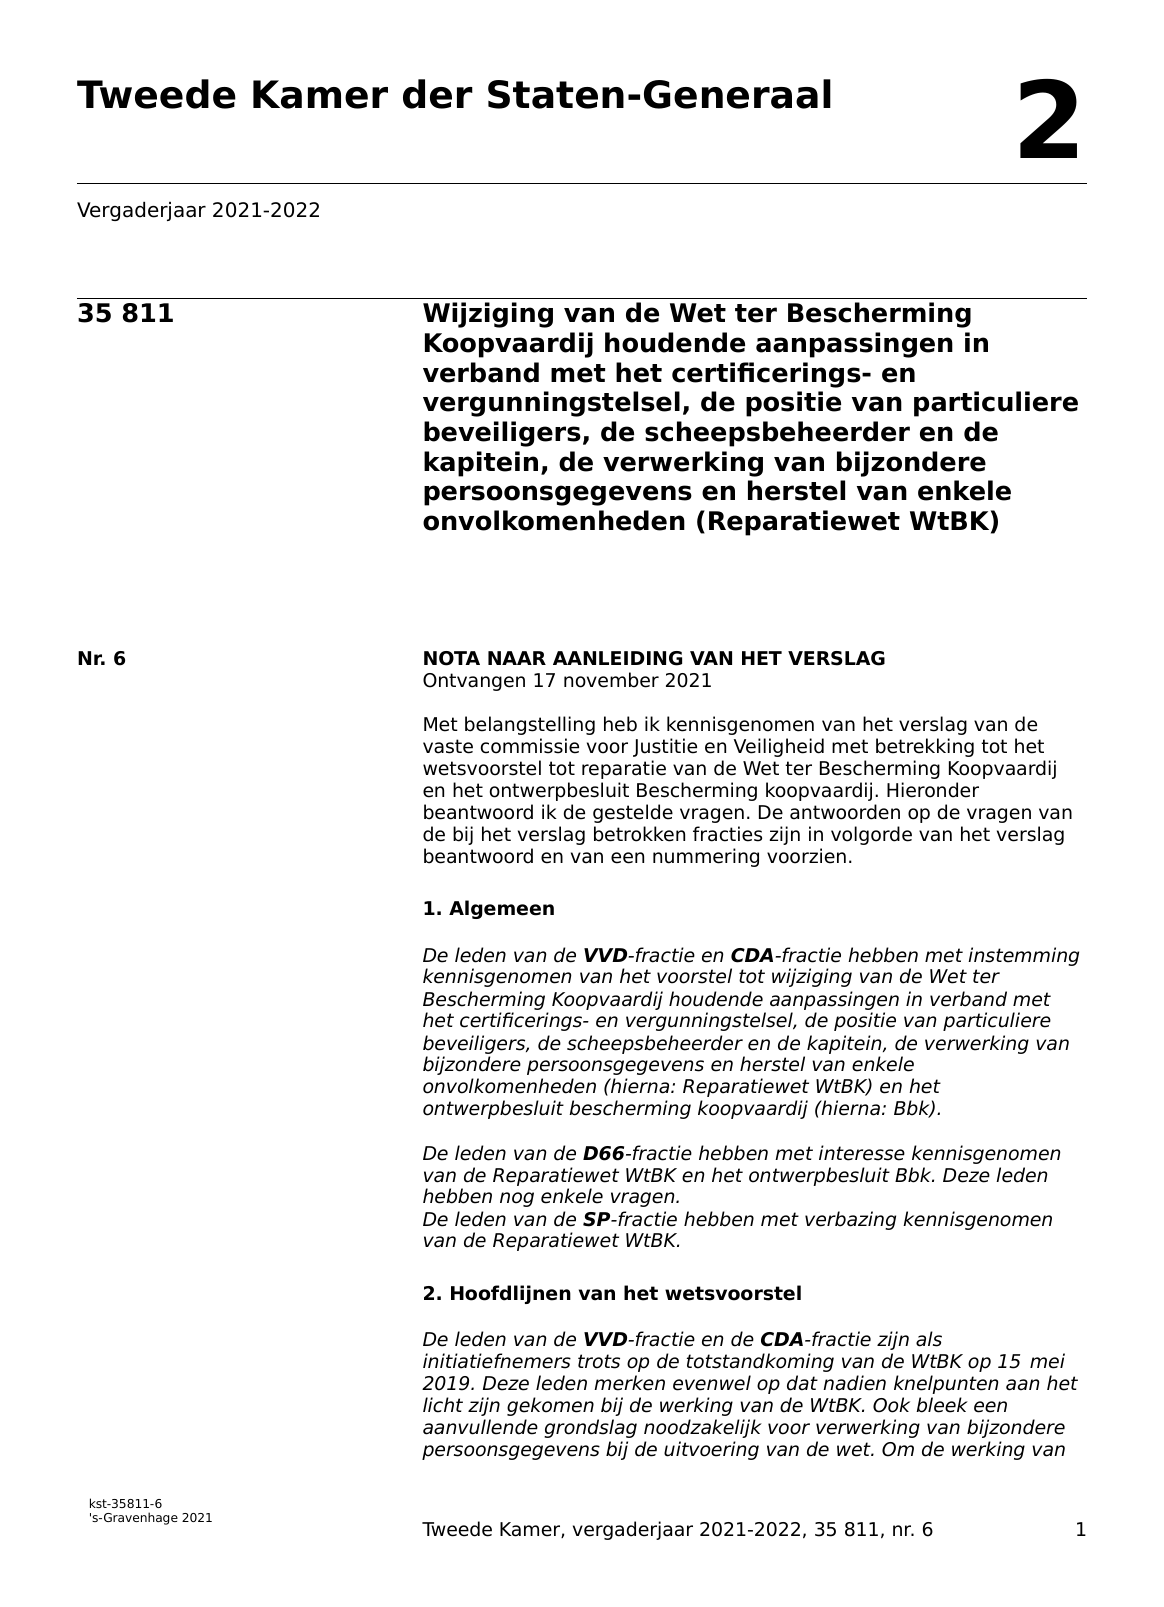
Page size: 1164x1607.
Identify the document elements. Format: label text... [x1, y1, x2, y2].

text 's-Gravenhage 2021 [88, 1511, 323, 1525]
text kst-35811-6 [88, 1497, 323, 1511]
subtitle 1. Algemeen [422, 897, 1087, 919]
text De leden van de VVD-fractie en CDA-fractie hebben met instemming kennisgenomen van het voorstel tot wijziging van de Wet ter Bescherming Koopvaardij houdende aanpassingen in verband met het certificerings- en vergunningstelsel, de positie van particuliere beveiligers, de scheepsbeheerder en de kapitein, de verwerking van bijzondere persoonsgegevens en herstel van enkele onvolkomenheden (hierna: Reparatiewet WtBK) en het ontwerpbesluit bescherming koopvaardij (hierna: Bbk). [422, 944, 1087, 1120]
text Ontvangen 17 november 2021 [422, 669, 1087, 691]
table_cell Vergaderjaar 2021-2022 [77, 184, 1087, 298]
subtitle Nr. 6 NOTA NAAR AANLEIDING VAN HET VERSLAG [77, 647, 1087, 669]
table_header Tweede Kamer der Staten-Generaal [77, 59, 886, 183]
text Met belangstelling heb ik kennisgenomen van het verslag van de vaste commissie voor Justitie en Veiligheid met betrekking tot het wetsvoorstel tot reparatie van de Wet ter Bescherming Koopvaardij en het ontwerpbesluit Bescherming koopvaardij. Hieronder beantwoord ik de gestelde vragen. De antwoorden op de vragen van de bij het verslag betrokken fracties zijn in volgorde van het verslag beantwoord en van een nummering voorzien. [422, 714, 1087, 867]
text De leden van de SP-fractie hebben met verbazing kennisgenomen van de Reparatiewet WtBK. [422, 1208, 1087, 1252]
text De leden van de VVD-fractie en de CDA-fractie zijn als initiatiefnemers trots op de totstandkoming van de WtBK op 15 mei 2019. Deze leden merken evenwel op dat nadien knelpunten aan het licht zijn gekomen bij de werking van de WtBK. Ook bleek een aanvullende grondslag noodzakelijk voor verwerking van bijzondere persoonsgegevens bij de uitvoering van de wet. Om de werking van [422, 1329, 1087, 1461]
subtitle 35 811 Wijziging van de Wet ter Bescherming Koopvaardij houdende aanpassingen in verband met het certificerings- en vergunningstelsel, de positie van particuliere beveiligers, de scheepsbeheerder en de kapitein, de verwerking van bijzondere persoonsgegevens en herstel van enkele onvolkomenheden (Reparatiewet WtBK) [77, 299, 1087, 536]
text De leden van de D66-fractie hebben met interesse kennisgenomen van de Reparatiewet WtBK en het ontwerpbesluit Bbk. Deze leden hebben nog enkele vragen. [422, 1142, 1087, 1208]
table_header 2 [886, 59, 1087, 183]
subtitle 2. Hoofdlijnen van het wetsvoorstel [422, 1282, 1087, 1304]
